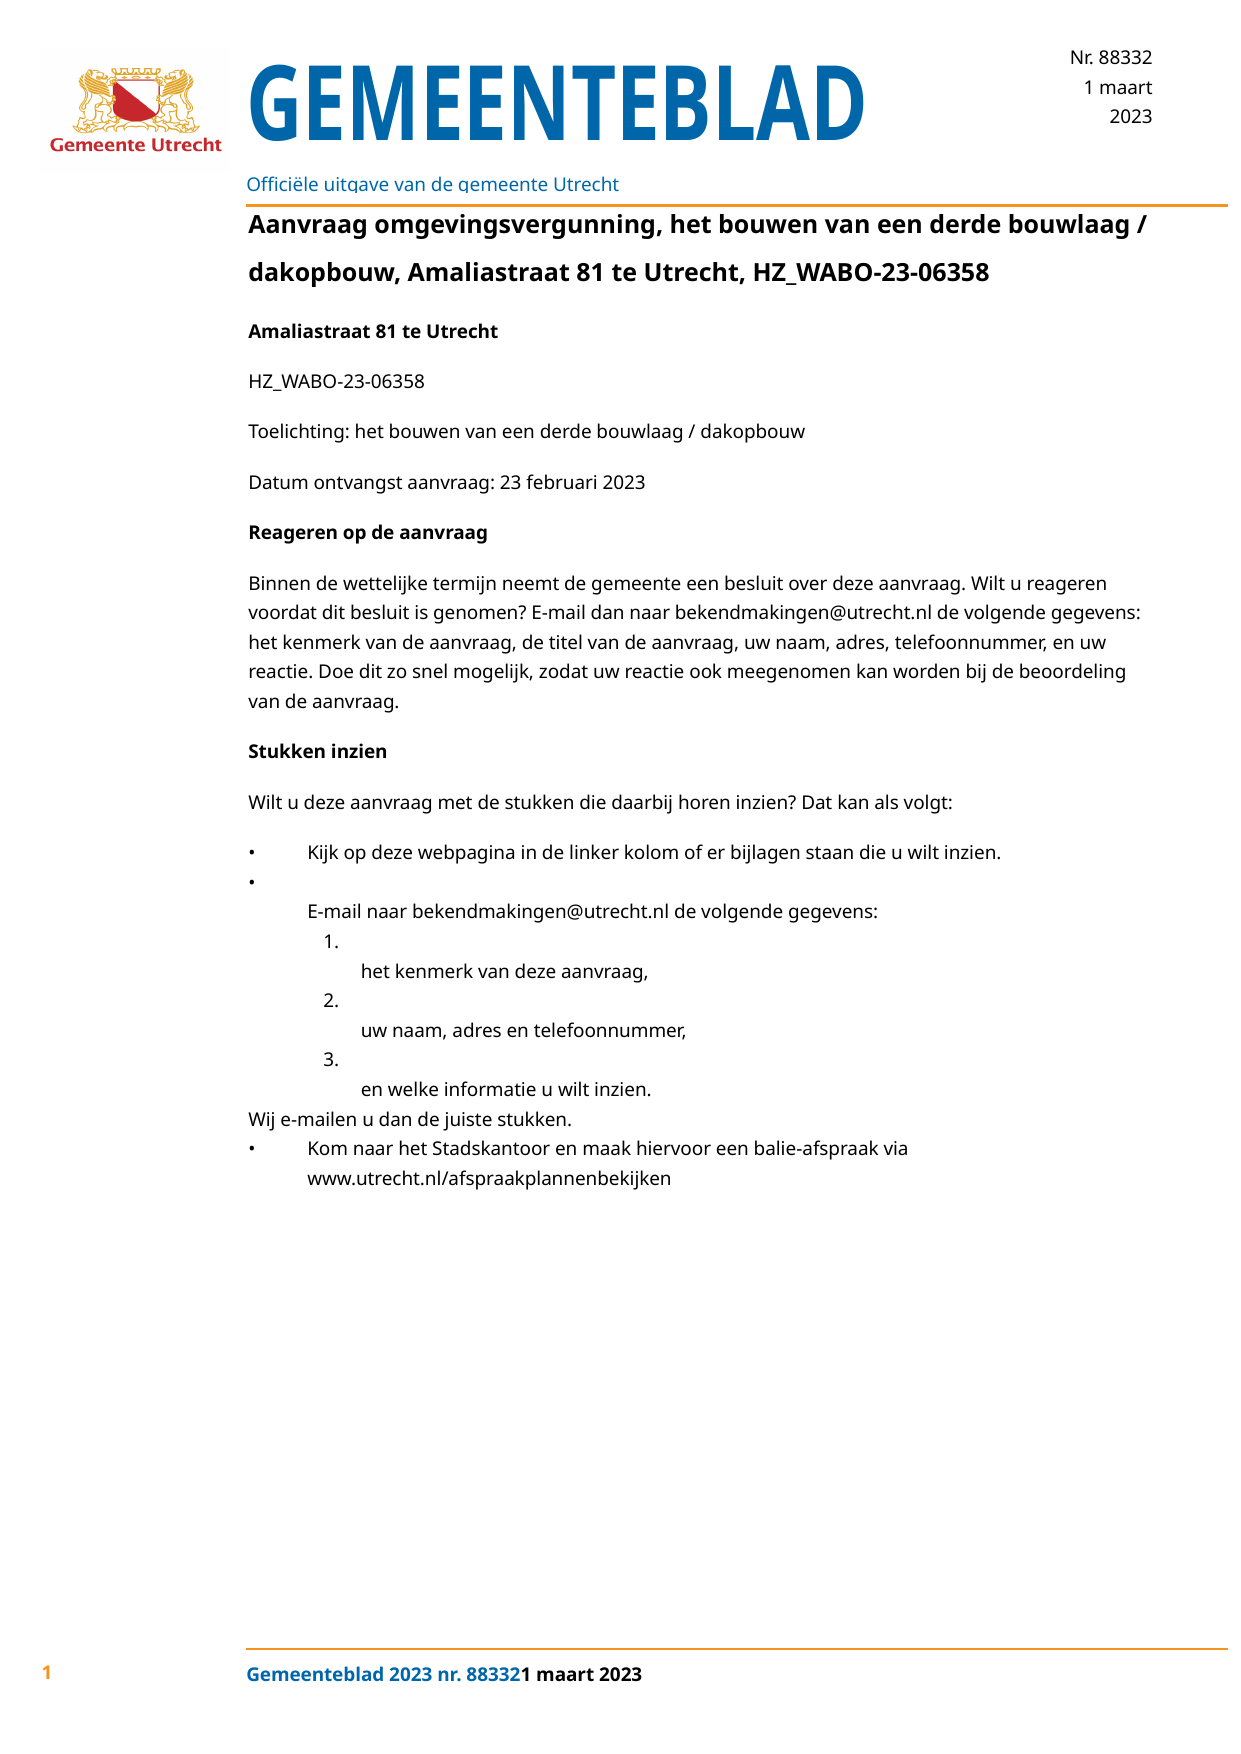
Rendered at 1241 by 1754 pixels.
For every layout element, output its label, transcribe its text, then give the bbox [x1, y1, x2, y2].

list Kijk op deze webpagina in de linker kolom of er bijlagen staan die u wilt inzien. [248, 839, 1152, 865]
text HZ_WABO-23-06358 [248, 368, 1152, 394]
list het kenmerk van deze aanvraag, [323, 958, 1152, 984]
list Kom naar het Stadskantoor en maak hiervoor een balie-afspraak via www.utrecht.nl/afspraakplannenbekijken [248, 1135, 1152, 1191]
text Toelichting: het bouwen van een derde bouwlaag / dakopbouw [248, 419, 1152, 444]
list E-mail naar bekendmakingen@utrecht.nl de volgende gegevens: [248, 899, 1152, 924]
text Amaliastraat 81 te Utrecht [248, 318, 1152, 344]
text Reageren op de aanvraag [248, 519, 1152, 545]
text Stukken inzien [248, 739, 1152, 764]
text Datum ontvangst aanvraag: 23 februari 2023 [248, 469, 1152, 495]
text Binnen de wettelijke termijn neemt de gemeente een besluit over deze aanvraag. Wilt u reageren voordat dit besluit is genomen? E-mail dan naar bekendmakingen@utrecht.nl de volgende gegevens: het kenmerk van de aanvraag, de titel van de aanvraag, uw naam, adres, telefoonnummer, en uw reactie. Doe dit zo snel mogelijk, zodat uw reactie ook meegenomen kan worden bij de beoordeling van de aanvraag. [248, 570, 1152, 714]
text Wilt u deze aanvraag met de stukken die daarbij horen inzien? Dat kan als volgt: [248, 789, 1152, 815]
list en welke informatie u wilt inzien. [323, 1076, 1152, 1102]
text Wij e-mailen u dan de juiste stukken. [248, 1106, 1152, 1132]
text Aanvraag omgevingsvergunning, het bouwen van een derde bouwlaag / dakopbouw, Amaliastraat 81 te Utrecht, HZ_WABO-23-06358 [248, 207, 1152, 288]
list uw naam, adres en telefoonnummer, [323, 1017, 1152, 1043]
picture [41, 47, 231, 172]
